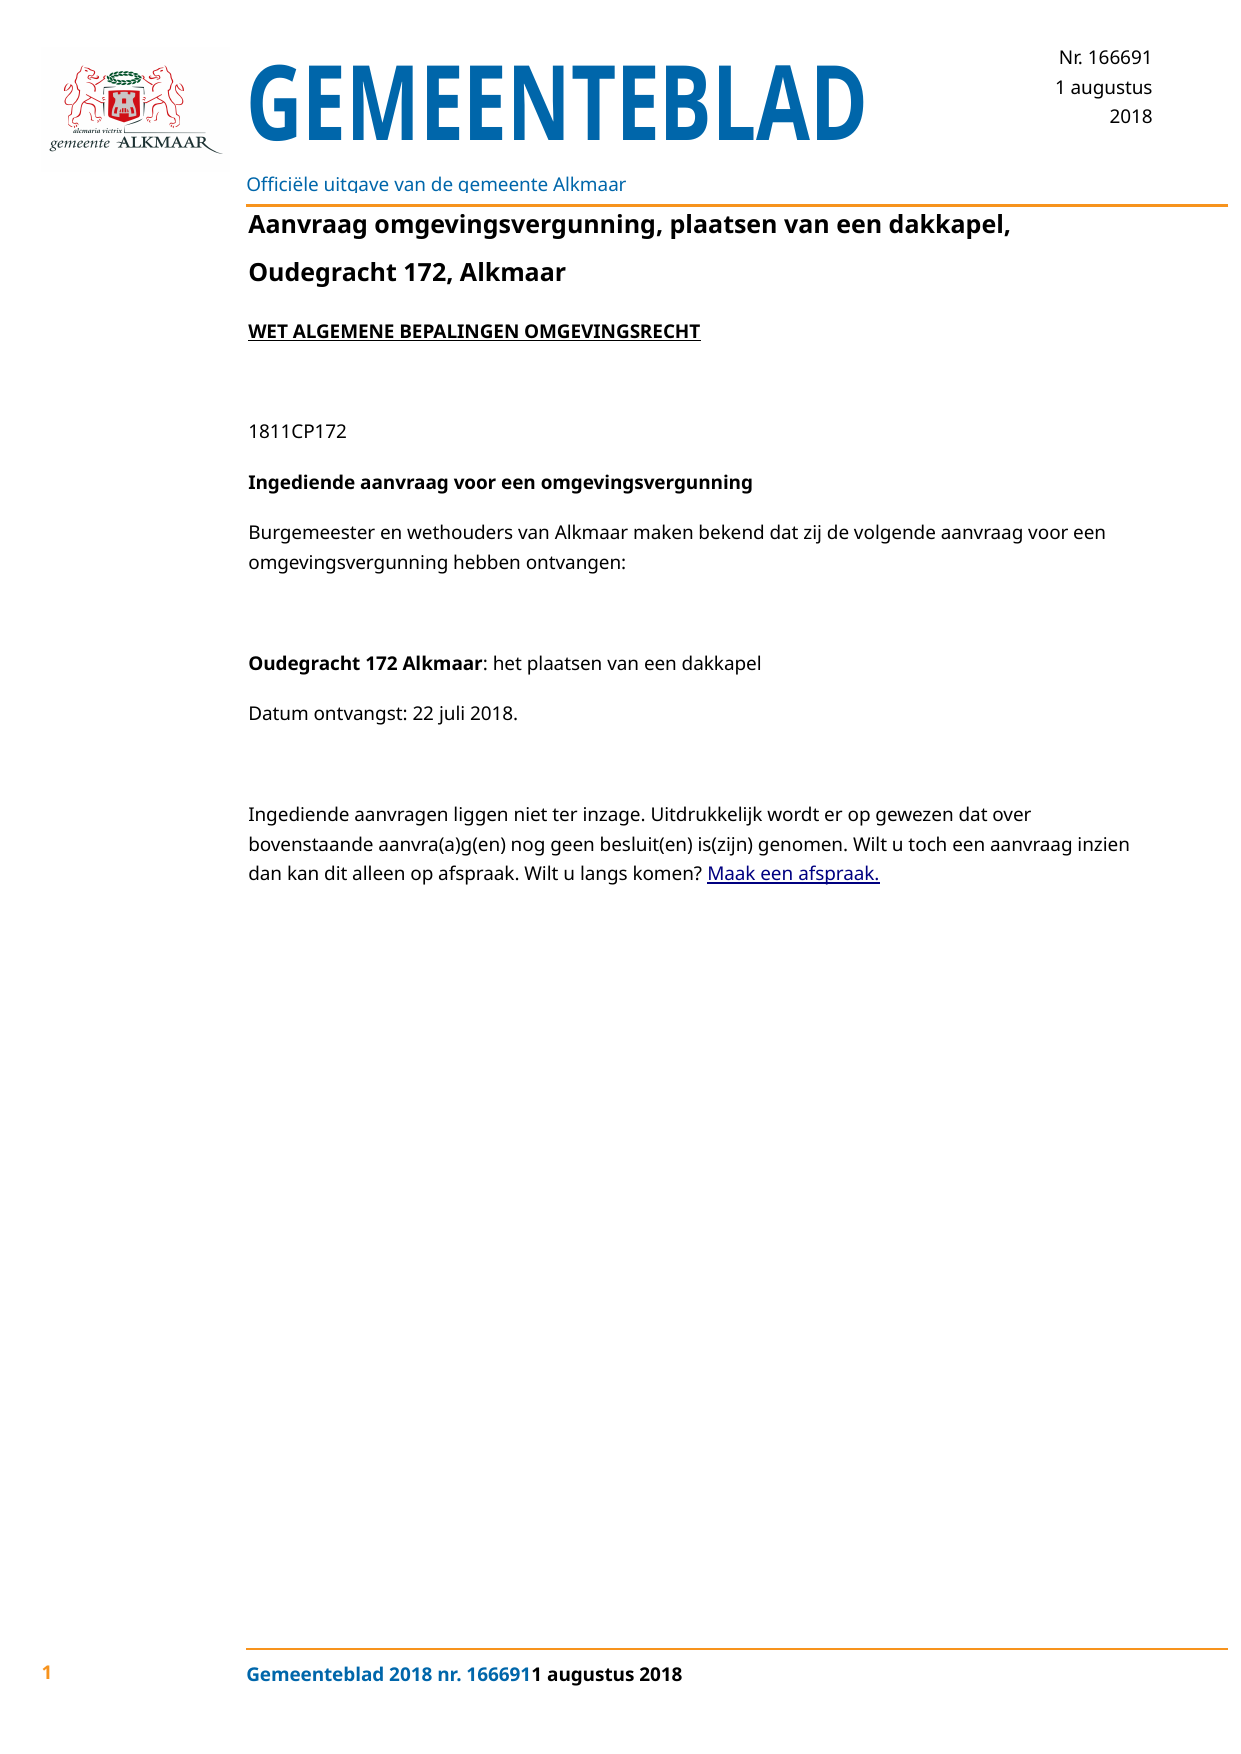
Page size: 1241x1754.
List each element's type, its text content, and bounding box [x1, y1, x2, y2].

text WET ALGEMENE BEPALINGEN OMGEVINGSRECHT [248, 318, 1152, 344]
text Burgemeester en wethouders van Alkmaar maken bekend dat zij de volgende aanvraag voor een omgevingsvergunning hebben ontvangen: [248, 519, 1152, 575]
text Ingediende aanvragen liggen niet ter inzage. Uitdrukkelijk wordt er op gewezen dat over bovenstaande aanvra(a)g(en) nog geen besluit(en) is(zijn) genomen. Wilt u toch een aanvraag inzien dan kan dit alleen op afspraak. Wilt u langs komen? Maak een afspraak. [248, 801, 1152, 886]
text Aanvraag omgevingsvergunning, plaatsen van een dakkapel, Oudegracht 172, Alkmaar [248, 207, 1152, 288]
text Ingediende aanvraag voor een omgevingsvergunning [248, 469, 1152, 495]
text Oudegracht 172 Alkmaar: het plaatsen van een dakkapel [248, 650, 1152, 676]
text 1811CP172 [248, 419, 1152, 444]
picture [41, 47, 231, 172]
text Datum ontvangst: 22 juli 2018. [248, 700, 1152, 726]
